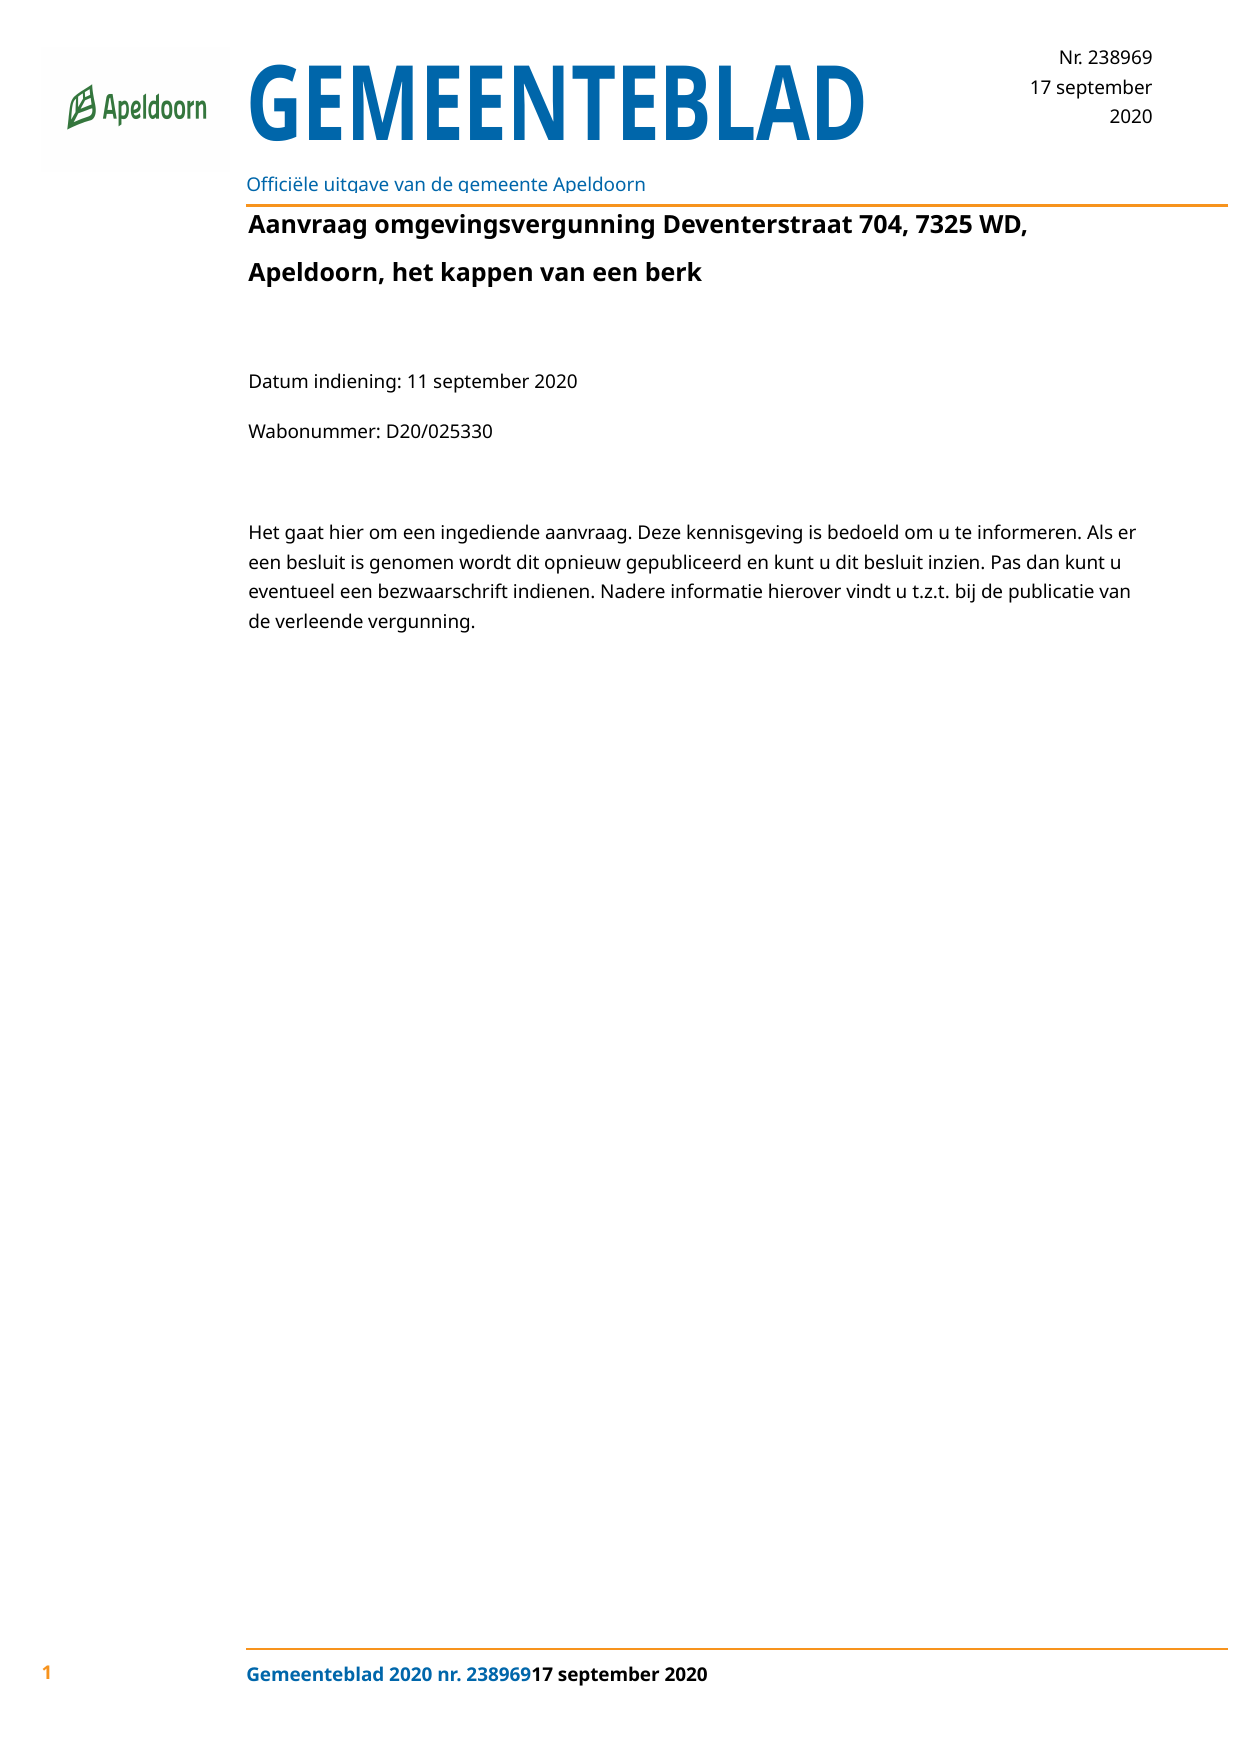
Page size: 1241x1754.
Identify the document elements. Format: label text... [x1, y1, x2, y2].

text Wabonummer: D20/025330 [248, 419, 1152, 444]
text Datum indiening: 11 september 2020 [248, 368, 1152, 394]
text Het gaat hier om een ingediende aanvraag. Deze kennisgeving is bedoeld om u te informeren. Als er een besluit is genomen wordt dit opnieuw gepubliceerd en kunt u dit besluit inzien. Pas dan kunt u eventueel een bezwaarschrift indienen. Nadere informatie hierover vindt u t.z.t. bij de publicatie van de verleende vergunning. [248, 519, 1152, 634]
picture [41, 47, 231, 172]
text Aanvraag omgevingsvergunning Deventerstraat 704, 7325 WD, Apeldoorn, het kappen van een berk [248, 207, 1152, 288]
